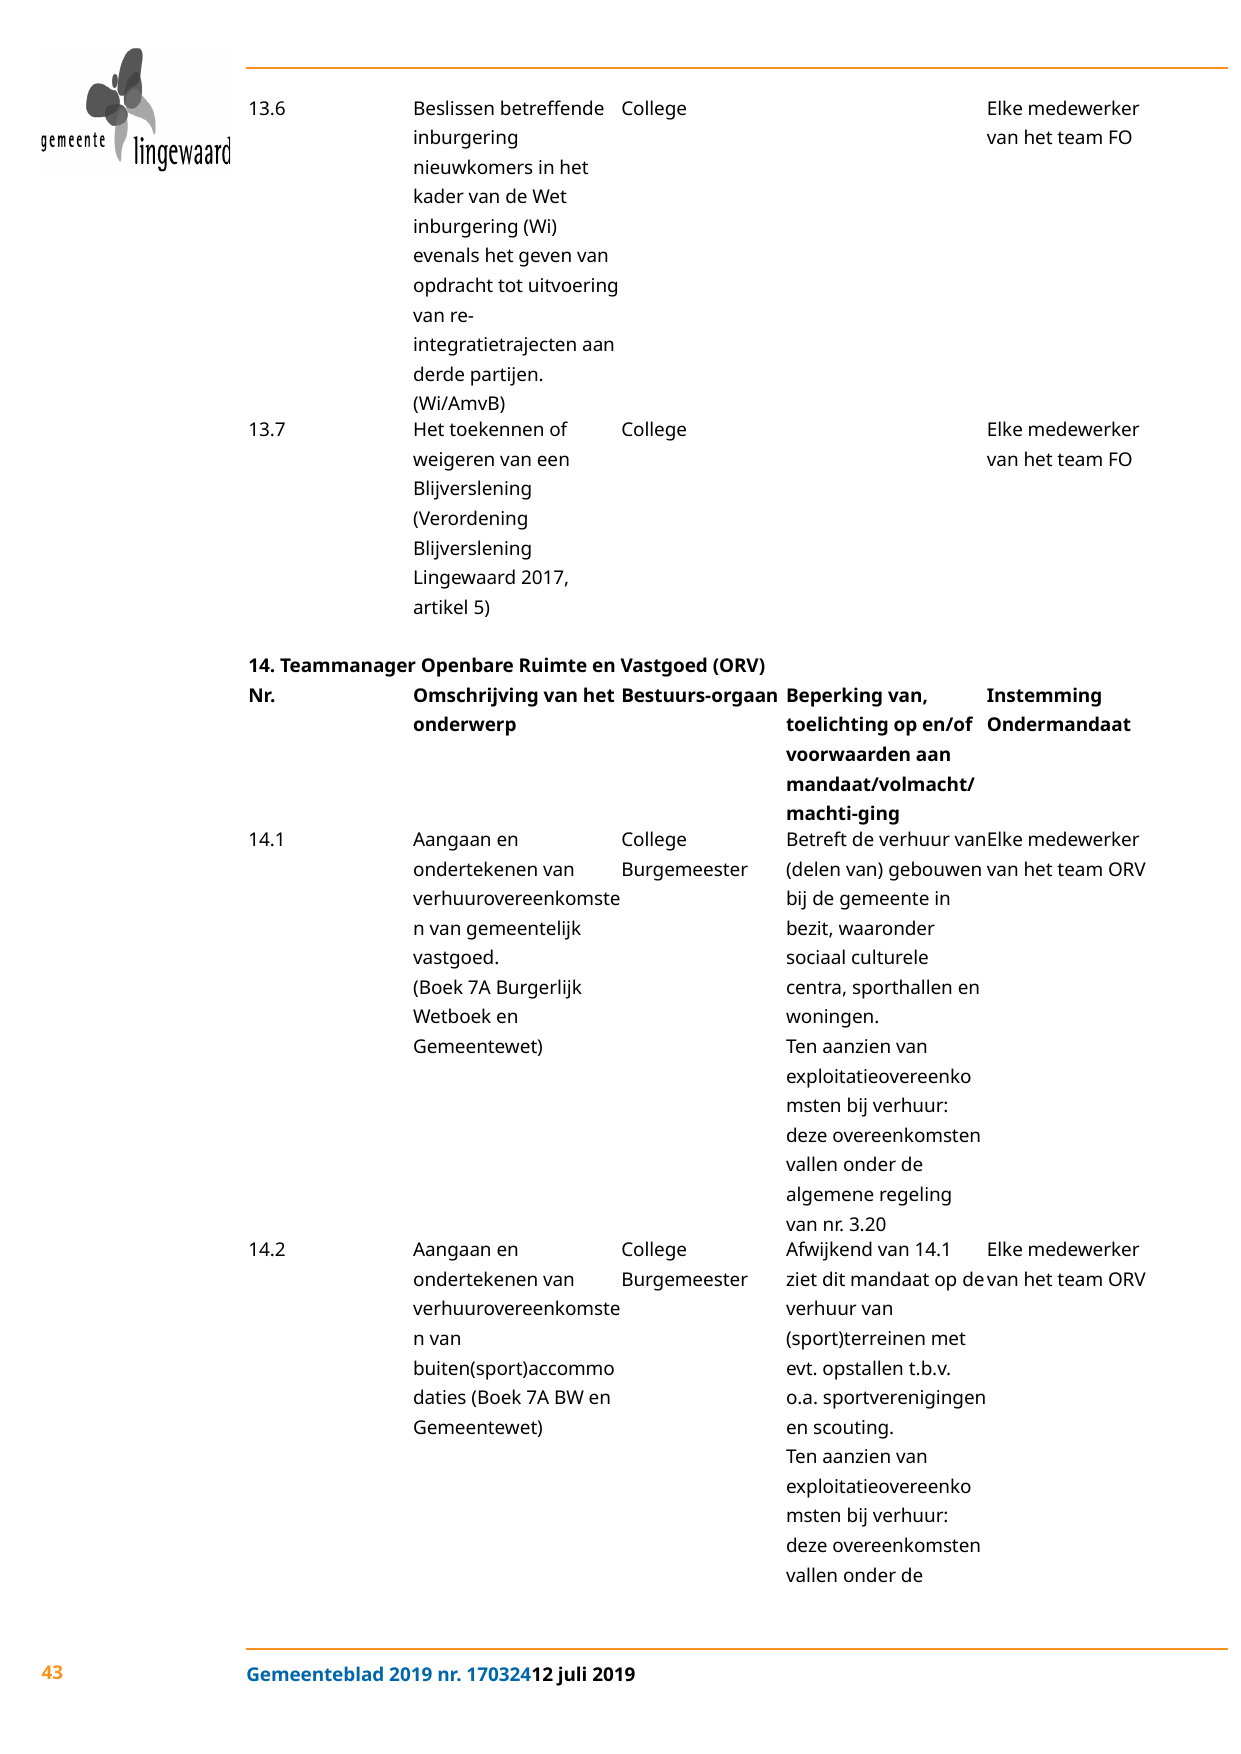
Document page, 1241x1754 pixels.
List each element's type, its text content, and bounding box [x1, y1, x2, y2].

table_cell Elke medewerker van het team FO [987, 416, 1152, 619]
table_cell 13.7 [248, 416, 413, 619]
table_header Nr. [248, 682, 413, 826]
table_header Instemming Ondermandaat [987, 682, 1152, 826]
table_header Bestuurs-orgaan [621, 682, 786, 826]
table_cell College [621, 95, 786, 416]
table_cell Beslissen betreffende inburgering nieuwkomers in het kader van de Wet inburgering (Wi) evenals het geven van opdracht tot uitvoering van re-integratietrajecten aan derde partijen. (Wi/AmvB) [413, 95, 621, 416]
table_cell Aangaan en ondertekenen van verhuurovereenkomsten van gemeentelijk vastgoed. (Boek 7A Burgerlijk Wetboek en Gemeentewet) [413, 826, 621, 1236]
picture [41, 47, 231, 172]
text 14. Teammanager Openbare Ruimte en Vastgoed (ORV) [248, 652, 1152, 678]
table_cell Betreft de verhuur van (delen van) gebouwen bij de gemeente in bezit, waaronder sociaal culturele centra, sporthallen en woningen. Ten aanzien van exploitatieovereenkomsten bij verhuur: deze overeenkomsten vallen onder de algemene regeling van nr. 3.20 [786, 826, 987, 1236]
table_cell College Burgemeester [621, 826, 786, 1236]
table_cell College Burgemeester [621, 1236, 786, 1588]
table_cell [786, 416, 987, 619]
table_cell [786, 95, 987, 416]
table_cell Het toekennen of weigeren van een Blijverslening (Verordening Blijverslening Lingewaard 2017, artikel 5) [413, 416, 621, 619]
table_header Omschrijving van het onderwerp [413, 682, 621, 826]
table_cell Elke medewerker van het team ORV [987, 826, 1152, 1236]
table_cell 14.1 [248, 826, 413, 1236]
table_header Beperking van, toelichting op en/of voorwaarden aan mandaat/volmacht/machti-ging [786, 682, 987, 826]
table_cell Aangaan en ondertekenen van verhuurovereenkomsten van buiten(sport)accommodaties (Boek 7A BW en Gemeentewet) [413, 1236, 621, 1588]
table_cell Afwijkend van 14.1 ziet dit mandaat op de verhuur van (sport)terreinen met evt. opstallen t.b.v. o.a. sportverenigingen en scouting. Ten aanzien van exploitatieovereenkomsten bij verhuur: deze overeenkomsten vallen onder de [786, 1236, 987, 1588]
table_cell College [621, 416, 786, 619]
table_cell Elke medewerker van het team ORV [987, 1236, 1152, 1588]
table_cell 14.2 [248, 1236, 413, 1588]
table_cell 13.6 [248, 95, 413, 416]
table_cell Elke medewerker van het team FO [987, 95, 1152, 416]
